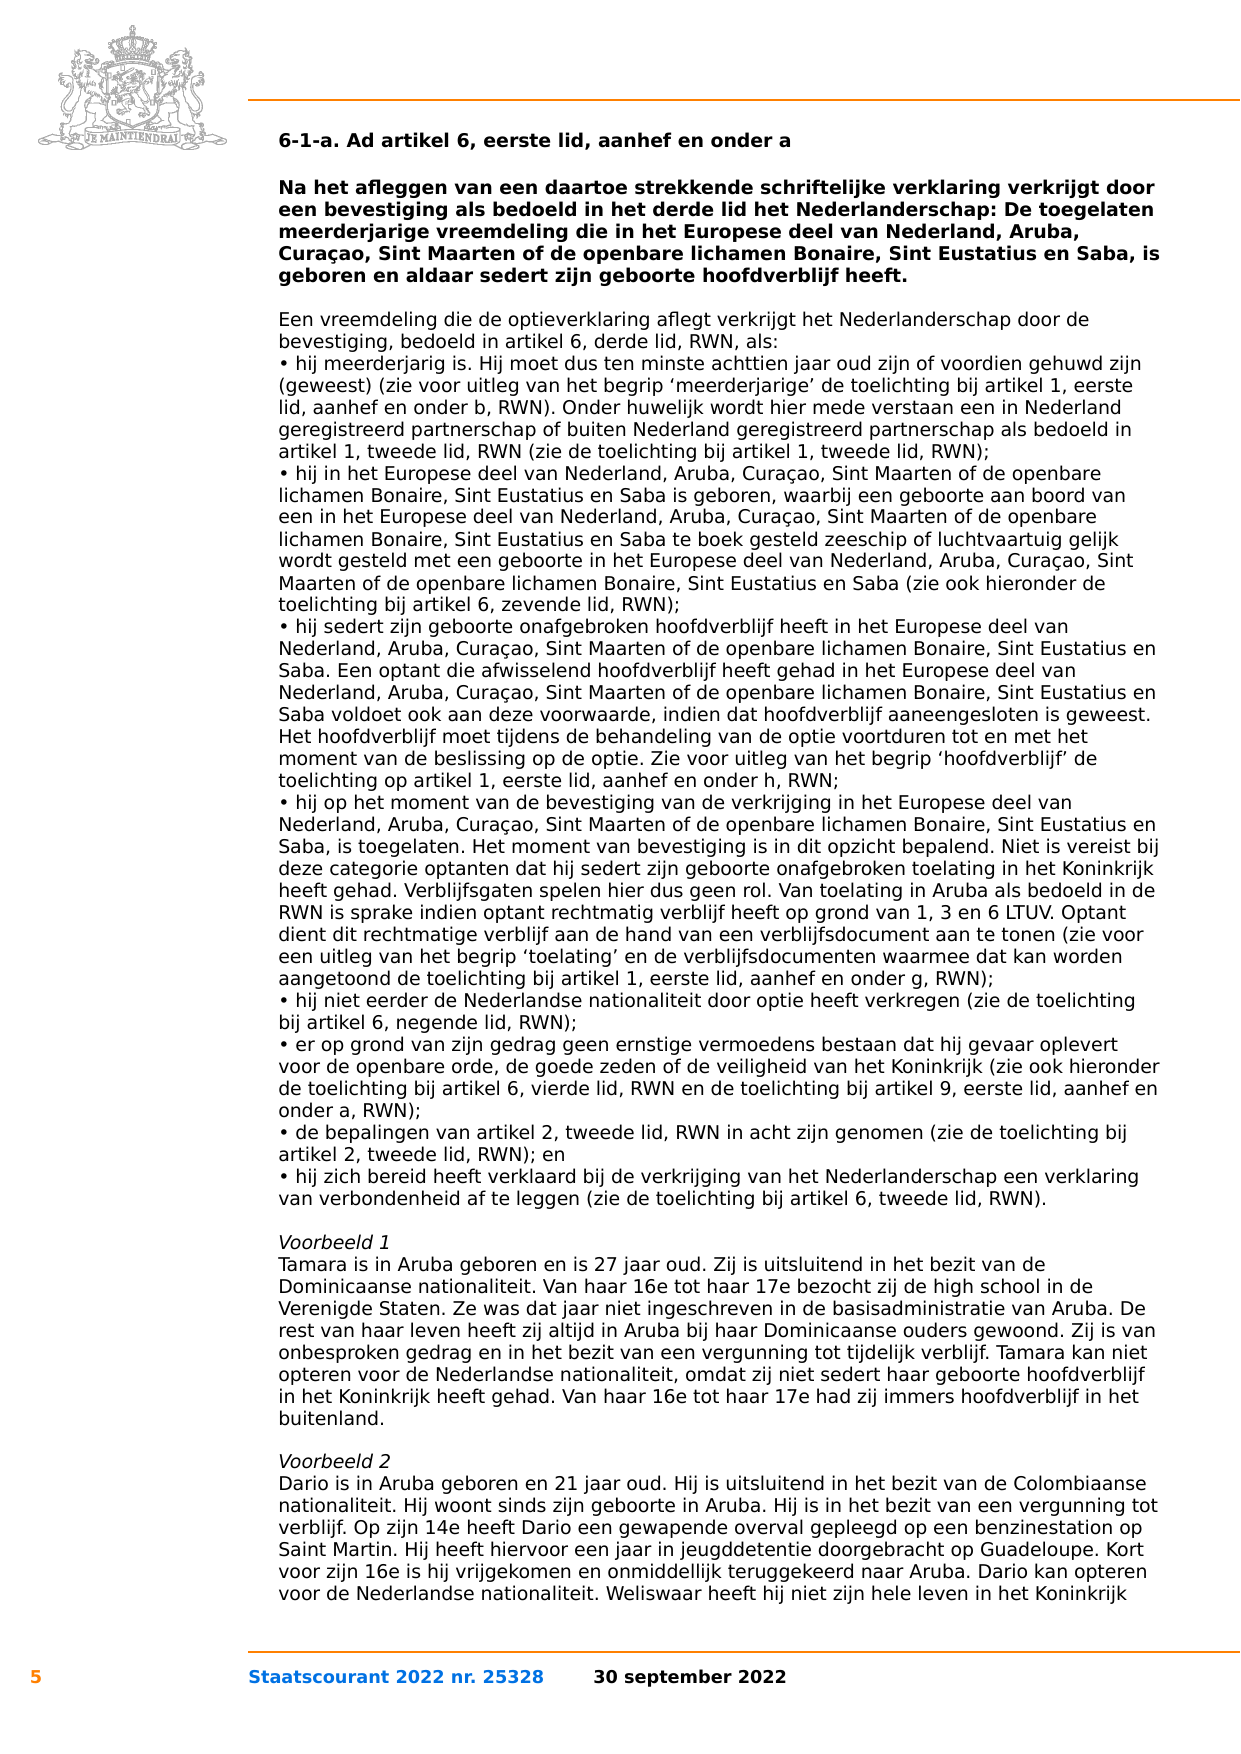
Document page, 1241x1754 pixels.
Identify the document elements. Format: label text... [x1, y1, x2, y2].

text • de bepalingen van artikel 2, tweede lid, RWN in acht zijn genomen (zie de toelichting bij artikel 2, tweede lid, RWN); en [278, 1122, 1163, 1166]
text • hij op het moment van de bevestiging van de verkrijging in het Europese deel van Nederland, Aruba, Curaçao, Sint Maarten of de openbare lichamen Bonaire, Sint Eustatius en Saba, is toegelaten. Het moment van bevestiging is in dit opzicht bepalend. Niet is vereist bij deze categorie optanten dat hij sedert zijn geboorte onafgebroken toelating in het Koninkrijk heeft gehad. Verblijfsgaten spelen hier dus geen rol. Van toelating in Aruba als bedoeld in de RWN is sprake indien optant rechtmatig verblijf heeft op grond van 1, 3 en 6 LTUV. Optant dient dit rechtmatige verblijf aan de hand van een verblijfsdocument aan te tonen (zie voor een uitleg van het begrip ‘toelating’ en de verblijfsdocumenten waarmee dat kan worden aangetoond de toelichting bij artikel 1, eerste lid, aanhef en onder g, RWN); [278, 792, 1163, 990]
text Voorbeeld 1 [278, 1232, 1163, 1254]
text Dario is in Aruba geboren en 21 jaar oud. Hij is uitsluitend in het bezit van de Colombiaanse nationaliteit. Hij woont sinds zijn geboorte in Aruba. Hij is in het bezit van een vergunning tot verblijf. Op zijn 14e heeft Dario een gewapende overval gepleegd op een benzinestation op Saint Martin. Hij heeft hiervoor een jaar in jeugddetentie doorgebracht op Guadeloupe. Kort voor zijn 16e is hij vrijgekomen en onmiddellijk teruggekeerd naar Aruba. Dario kan opteren voor de Nederlandse nationaliteit. Weliswaar heeft hij niet zijn hele leven in het Koninkrijk [278, 1473, 1163, 1605]
text • hij in het Europese deel van Nederland, Aruba, Curaçao, Sint Maarten of de openbare lichamen Bonaire, Sint Eustatius en Saba is geboren, waarbij een geboorte aan boord van een in het Europese deel van Nederland, Aruba, Curaçao, Sint Maarten of de openbare lichamen Bonaire, Sint Eustatius en Saba te boek gesteld zeeschip of luchtvaartuig gelijk wordt gesteld met een geboorte in het Europese deel van Nederland, Aruba, Curaçao, Sint Maarten of de openbare lichamen Bonaire, Sint Eustatius en Saba (zie ook hieronder de toelichting bij artikel 6, zevende lid, RWN); [278, 462, 1163, 616]
text • hij sedert zijn geboorte onafgebroken hoofdverblijf heeft in het Europese deel van Nederland, Aruba, Curaçao, Sint Maarten of de openbare lichamen Bonaire, Sint Eustatius en Saba. Een optant die afwisselend hoofdverblijf heeft gehad in het Europese deel van Nederland, Aruba, Curaçao, Sint Maarten of de openbare lichamen Bonaire, Sint Eustatius en Saba voldoet ook aan deze voorwaarde, indien dat hoofdverblijf aaneengesloten is geweest. Het hoofdverblijf moet tijdens de behandeling van de optie voortduren tot en met het moment van de beslissing op de optie. Zie voor uitleg van het begrip ‘hoofdverblijf’ de toelichting op artikel 1, eerste lid, aanhef en onder h, RWN; [278, 616, 1163, 792]
subtitle 6-1-a. Ad artikel 6, eerste lid, aanhef en onder a [278, 130, 1163, 152]
picture [38, 25, 227, 150]
text • er op grond van zijn gedrag geen ernstige vermoedens bestaan dat hij gevaar oplevert voor de openbare orde, de goede zeden of de veiligheid van het Koninkrijk (zie ook hieronder de toelichting bij artikel 6, vierde lid, RWN en de toelichting bij artikel 9, eerste lid, aanhef en onder a, RWN); [278, 1034, 1163, 1122]
text • hij zich bereid heeft verklaard bij de verkrijging van het Nederlanderschap een verklaring van verbondenheid af te leggen (zie de toelichting bij artikel 6, tweede lid, RWN). [278, 1166, 1163, 1210]
text Na het afleggen van een daartoe strekkende schriftelijke verklaring verkrijgt door een bevestiging als bedoeld in het derde lid het Nederlanderschap: De toegelaten meerderjarige vreemdeling die in het Europese deel van Nederland, Aruba, Curaçao, Sint Maarten of de openbare lichamen Bonaire, Sint Eustatius en Saba, is geboren en aldaar sedert zijn geboorte hoofdverblijf heeft. [278, 177, 1163, 287]
text Voorbeeld 2 [278, 1451, 1163, 1473]
text Tamara is in Aruba geboren en is 27 jaar oud. Zij is uitsluitend in het bezit van de Dominicaanse nationaliteit. Van haar 16e tot haar 17e bezocht zij de high school in de Verenigde Staten. Ze was dat jaar niet ingeschreven in de basisadministratie van Aruba. De rest van haar leven heeft zij altijd in Aruba bij haar Dominicaanse ouders gewoond. Zij is van onbesproken gedrag en in het bezit van een vergunning tot tijdelijk verblijf. Tamara kan niet opteren voor de Nederlandse nationaliteit, omdat zij niet sedert haar geboorte hoofdverblijf in het Koninkrijk heeft gehad. Van haar 16e tot haar 17e had zij immers hoofdverblijf in het buitenland. [278, 1254, 1163, 1429]
text Een vreemdeling die de optieverklaring aflegt verkrijgt het Nederlanderschap door de bevestiging, bedoeld in artikel 6, derde lid, RWN, als: [278, 309, 1163, 353]
text • hij niet eerder de Nederlandse nationaliteit door optie heeft verkregen (zie de toelichting bij artikel 6, negende lid, RWN); [278, 990, 1163, 1034]
text • hij meerderjarig is. Hij moet dus ten minste achttien jaar oud zijn of voordien gehuwd zijn (geweest) (zie voor uitleg van het begrip ‘meerderjarige’ de toelichting bij artikel 1, eerste lid, aanhef en onder b, RWN). Onder huwelijk wordt hier mede verstaan een in Nederland geregistreerd partnerschap of buiten Nederland geregistreerd partnerschap als bedoeld in artikel 1, tweede lid, RWN (zie de toelichting bij artikel 1, tweede lid, RWN); [278, 353, 1163, 462]
